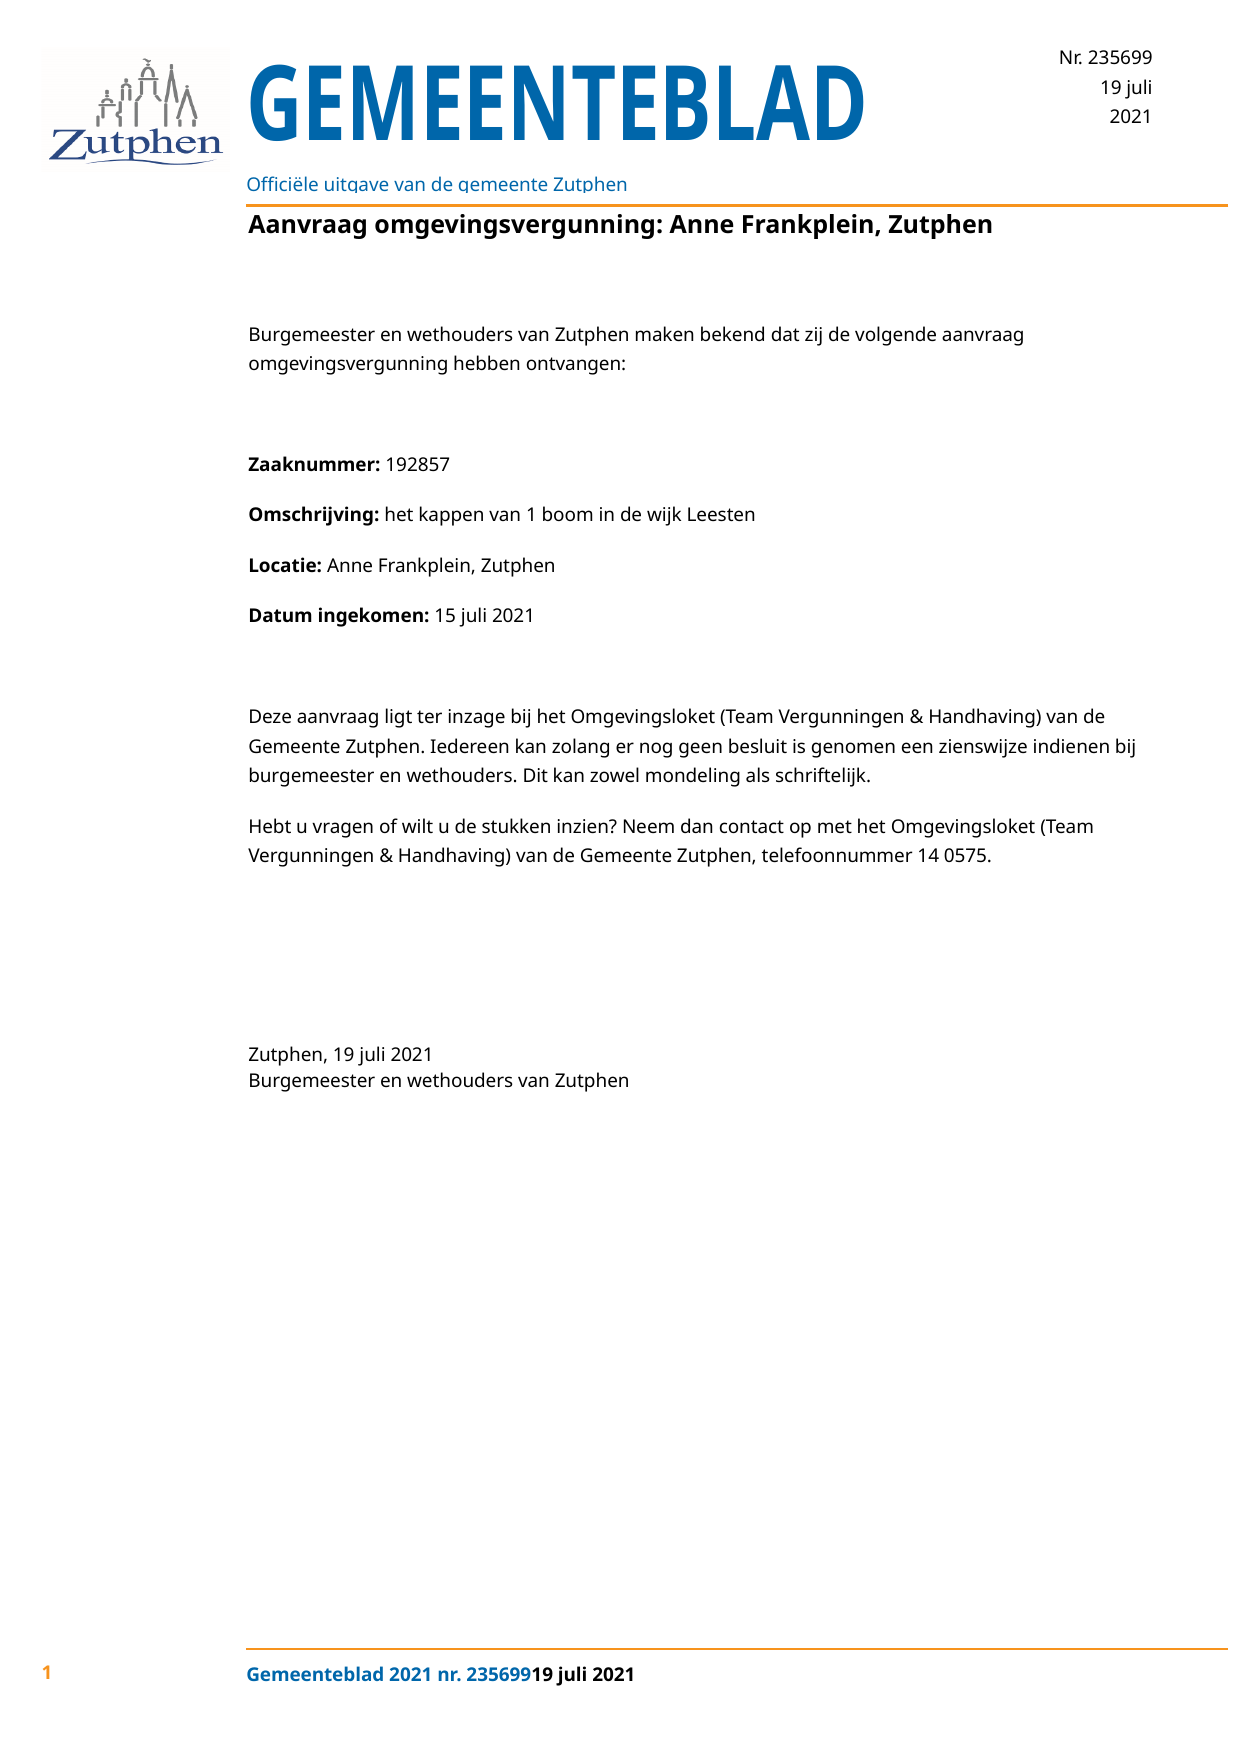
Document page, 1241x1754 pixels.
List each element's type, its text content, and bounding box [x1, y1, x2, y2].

text Hebt u vragen of wilt u de stukken inzien? Neem dan contact op met het Omgevingsloket (Team Vergunningen & Handhaving) van de Gemeente Zutphen, telefoonnummer 14 0575. [248, 813, 1152, 868]
picture [41, 47, 231, 172]
text Aanvraag omgevingsvergunning: Anne Frankplein, Zutphen [248, 207, 1152, 241]
text Locatie: Anne Frankplein, Zutphen [248, 552, 1152, 578]
text Zutphen, 19 juli 2021 [248, 1041, 1152, 1067]
text Zaaknummer: 192857 [248, 451, 1152, 477]
text Omschrijving: het kappen van 1 boom in de wijk Leesten [248, 502, 1152, 527]
text Burgemeester en wethouders van Zutphen [248, 1067, 1152, 1093]
text Burgemeester en wethouders van Zutphen maken bekend dat zij de volgende aanvraag omgevingsvergunning hebben ontvangen: [248, 321, 1152, 376]
text Deze aanvraag ligt ter inzage bij het Omgevingsloket (Team Vergunningen & Handhaving) van de Gemeente Zutphen. Iedereen kan zolang er nog geen besluit is genomen een zienswijze indienen bij burgemeester en wethouders. Dit kan zowel mondeling als schriftelijk. [248, 703, 1152, 788]
text Datum ingekomen: 15 juli 2021 [248, 602, 1152, 628]
